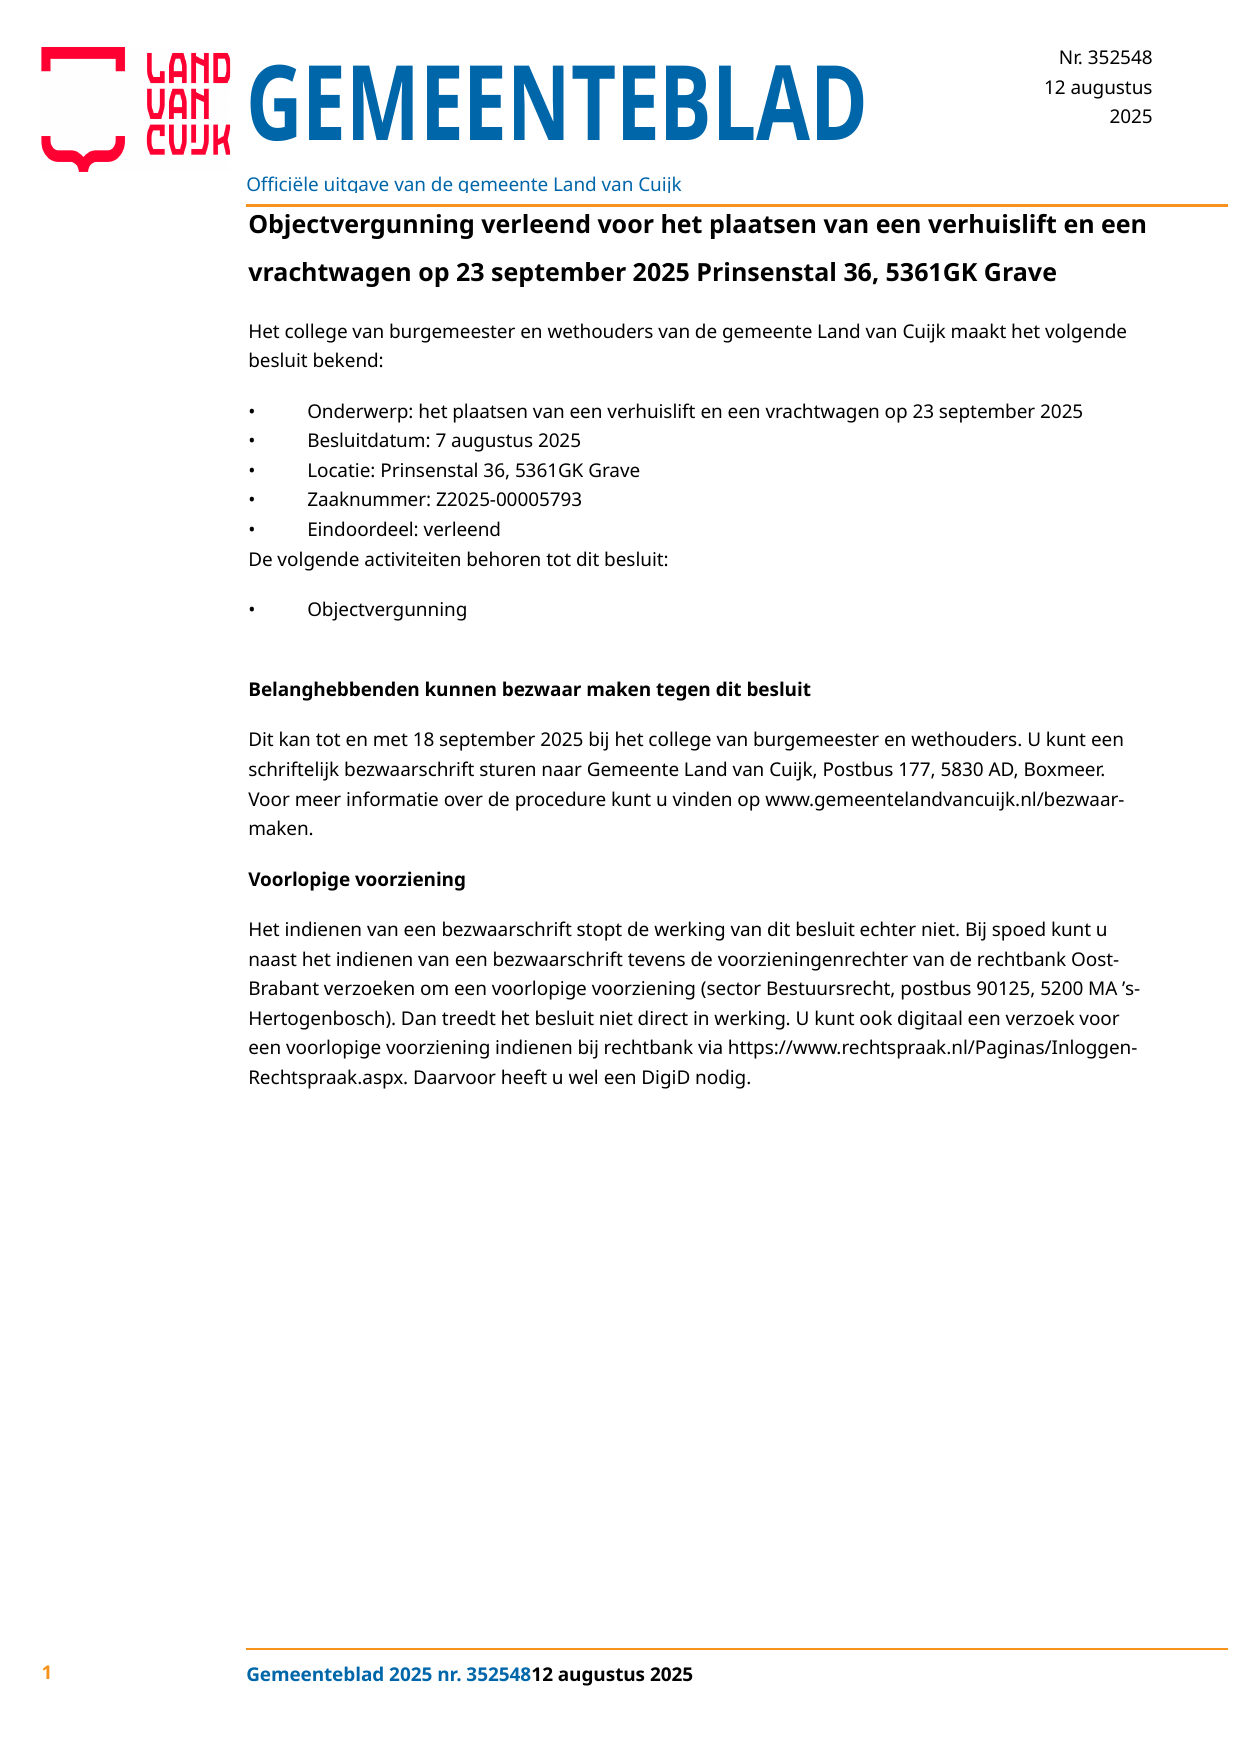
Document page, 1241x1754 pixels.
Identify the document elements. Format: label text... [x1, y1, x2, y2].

text Het indienen van een bezwaarschrift stopt de werking van dit besluit echter niet. Bij spoed kunt u naast het indienen van een bezwaarschrift tevens de voorzieningenrechter van de rechtbank Oost-Brabant verzoeken om een voorlopige voorziening (sector Bestuursrecht, postbus 90125, 5200 MA ’s-Hertogenbosch). Dan treedt het besluit niet direct in werking. U kunt ook digitaal een verzoek voor een voorlopige voorziening indienen bij rechtbank via https://www.rechtspraak.nl/Paginas/Inloggen-Rechtspraak.aspx. Daarvoor heeft u wel een DigiD nodig. [248, 916, 1152, 1090]
text Het college van burgemeester en wethouders van de gemeente Land van Cuijk maakt het volgende besluit bekend: [248, 318, 1152, 373]
text Dit kan tot en met 18 september 2025 bij het college van burgemeester en wethouders. U kunt een schriftelijk bezwaarschrift sturen naar Gemeente Land van Cuijk, Postbus 177, 5830 AD, Boxmeer. Voor meer informatie over de procedure kunt u vinden op www.gemeentelandvancuijk.nl/bezwaar-maken. [248, 727, 1152, 841]
text De volgende activiteiten behoren tot dit besluit: [248, 546, 1152, 572]
text Objectvergunning verleend voor het plaatsen van een verhuislift en een vrachtwagen op 23 september 2025 Prinsenstal 36, 5361GK Grave [248, 207, 1152, 288]
text Belanghebbenden kunnen bezwaar maken tegen dit besluit [248, 676, 1152, 702]
list Locatie: Prinsenstal 36, 5361GK Grave [248, 457, 1152, 483]
list Eindoordeel: verleend [248, 516, 1152, 542]
text Voorlopige voorziening [248, 866, 1152, 892]
list Besluitdatum: 7 augustus 2025 [248, 427, 1152, 453]
list Zaaknummer: Z2025-00005793 [248, 487, 1152, 512]
list Onderwerp: het plaatsen van een verhuislift en een vrachtwagen op 23 september 2025 [248, 398, 1152, 424]
list Objectvergunning [248, 596, 1152, 622]
picture [41, 47, 231, 172]
